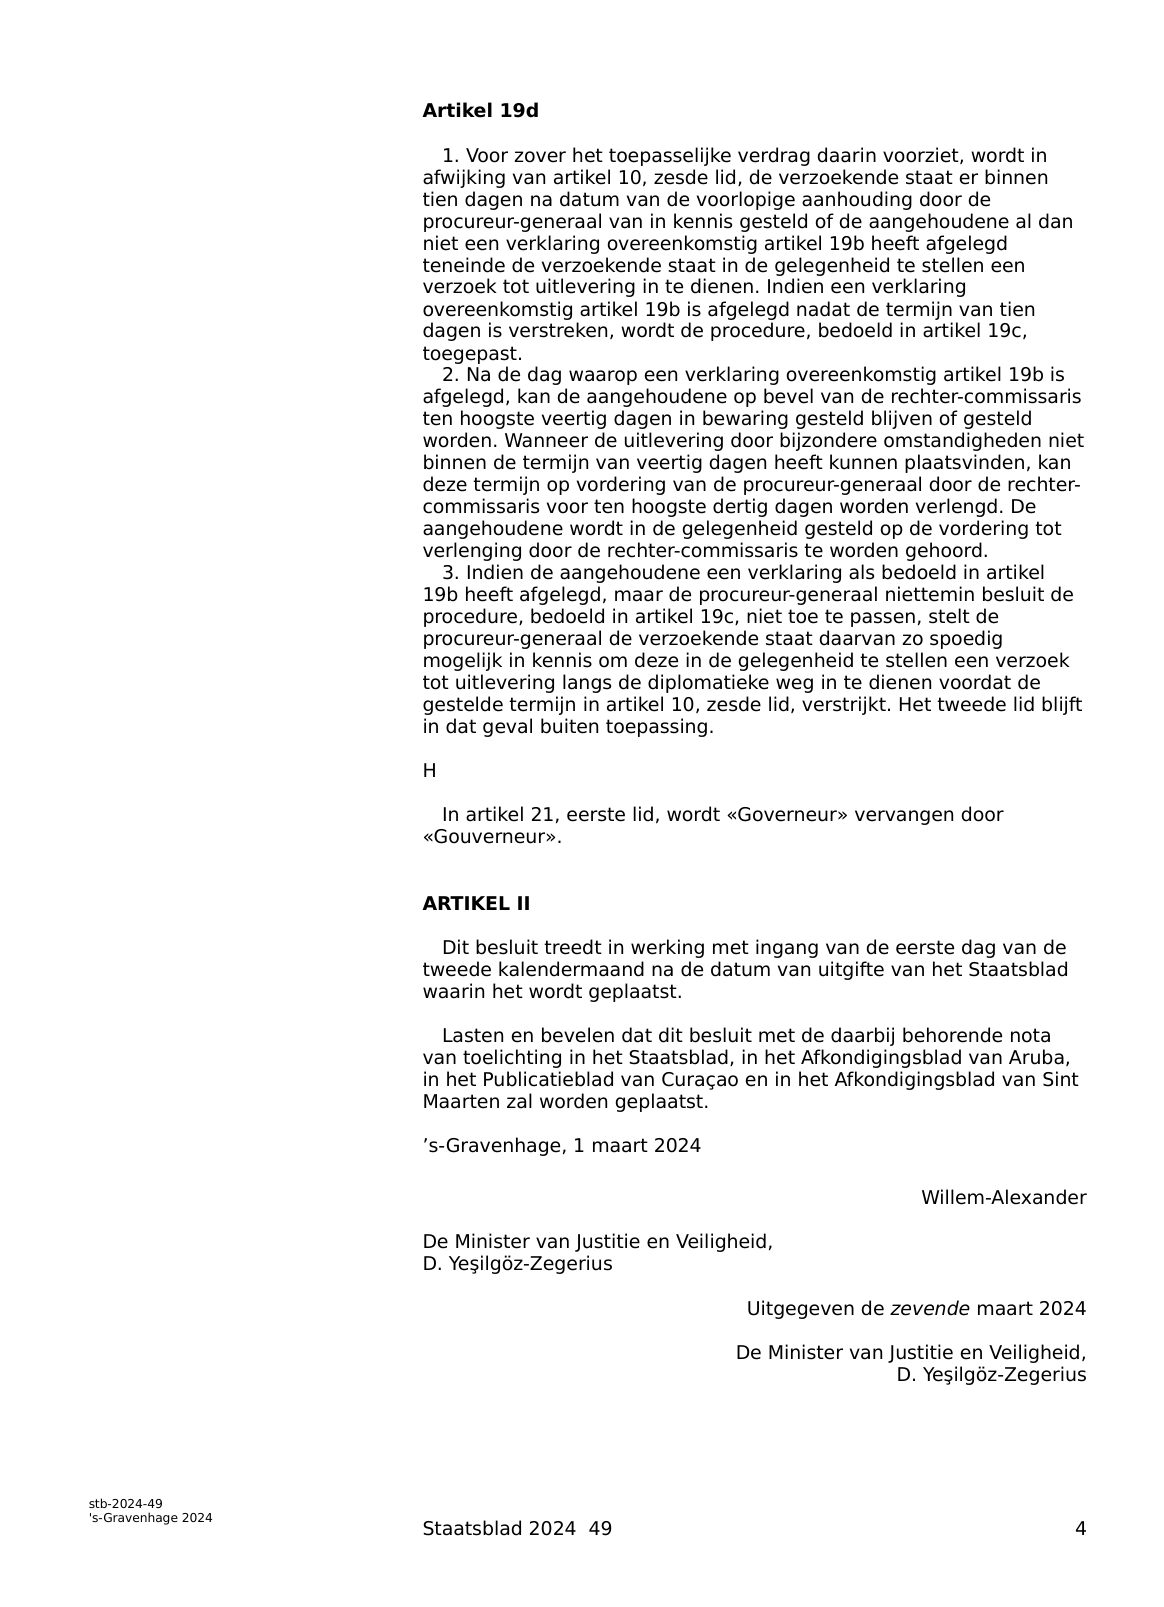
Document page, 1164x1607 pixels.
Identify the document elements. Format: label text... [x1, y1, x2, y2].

text Lasten en bevelen dat dit besluit met de daarbij behorende nota van toelichting in het Staatsblad, in het Afkondigingsblad van Aruba, in het Publicatieblad van Curaçao en in het Afkondigingsblad van Sint Maarten zal worden geplaatst. [422, 1025, 1087, 1113]
text Dit besluit treedt in werking met ingang van de eerste dag van de tweede kalendermaand na de datum van uitgifte van het Staatsblad waarin het wordt geplaatst. [422, 937, 1087, 1003]
subtitle ARTIKEL II [422, 893, 1087, 915]
text Willem-Alexander [422, 1187, 1087, 1209]
text Uitgegeven de zevende maart 2024 [422, 1297, 1087, 1319]
subtitle Artikel 19d [422, 100, 1087, 122]
text 2. Na de dag waarop een verklaring overeenkomstig artikel 19b is afgelegd, kan de aangehoudene op bevel van de rechter-commissaris ten hoogste veertig dagen in bewaring gesteld blijven of gesteld worden. Wanneer de uitlevering door bijzondere omstandigheden niet binnen de termijn van veertig dagen heeft kunnen plaatsvinden, kan deze termijn op vordering van de procureur-generaal door de rechter-commissaris voor ten hoogste dertig dagen worden verlengd. De aangehoudene wordt in de gelegenheid gesteld op de vordering tot verlenging door de rechter-commissaris te worden gehoord. [422, 364, 1087, 562]
text H [422, 760, 1087, 782]
text stb-2024-49 [88, 1497, 323, 1511]
text De Minister van Justitie en Veiligheid, D. Yeşilgöz-Zegerius [422, 1231, 1087, 1275]
text 1. Voor zover het toepasselijke verdrag daarin voorziet, wordt in afwijking van artikel 10, zesde lid, de verzoekende staat er binnen tien dagen na datum van de voorlopige aanhouding door de procureur-generaal van in kennis gesteld of de aangehoudene al dan niet een verklaring overeenkomstig artikel 19b heeft afgelegd teneinde de verzoekende staat in de gelegenheid te stellen een verzoek tot uitlevering in te dienen. Indien een verklaring overeenkomstig artikel 19b is afgelegd nadat de termijn van tien dagen is verstreken, wordt de procedure, bedoeld in artikel 19c, toegepast. [422, 144, 1087, 364]
text 's-Gravenhage 2024 [88, 1511, 323, 1525]
text ’s-Gravenhage, 1 maart 2024 [422, 1135, 1087, 1157]
text 3. Indien de aangehoudene een verklaring als bedoeld in artikel 19b heeft afgelegd, maar de procureur-generaal niettemin besluit de procedure, bedoeld in artikel 19c, niet toe te passen, stelt de procureur-generaal de verzoekende staat daarvan zo spoedig mogelijk in kennis om deze in de gelegenheid te stellen een verzoek tot uitlevering langs de diplomatieke weg in te dienen voordat de gestelde termijn in artikel 10, zesde lid, verstrijkt. Het tweede lid blijft in dat geval buiten toepassing. [422, 562, 1087, 738]
text De Minister van Justitie en Veiligheid, D. Yeşilgöz-Zegerius [422, 1342, 1087, 1386]
text In artikel 21, eerste lid, wordt «Governeur» vervangen door «Gouverneur». [422, 804, 1087, 848]
